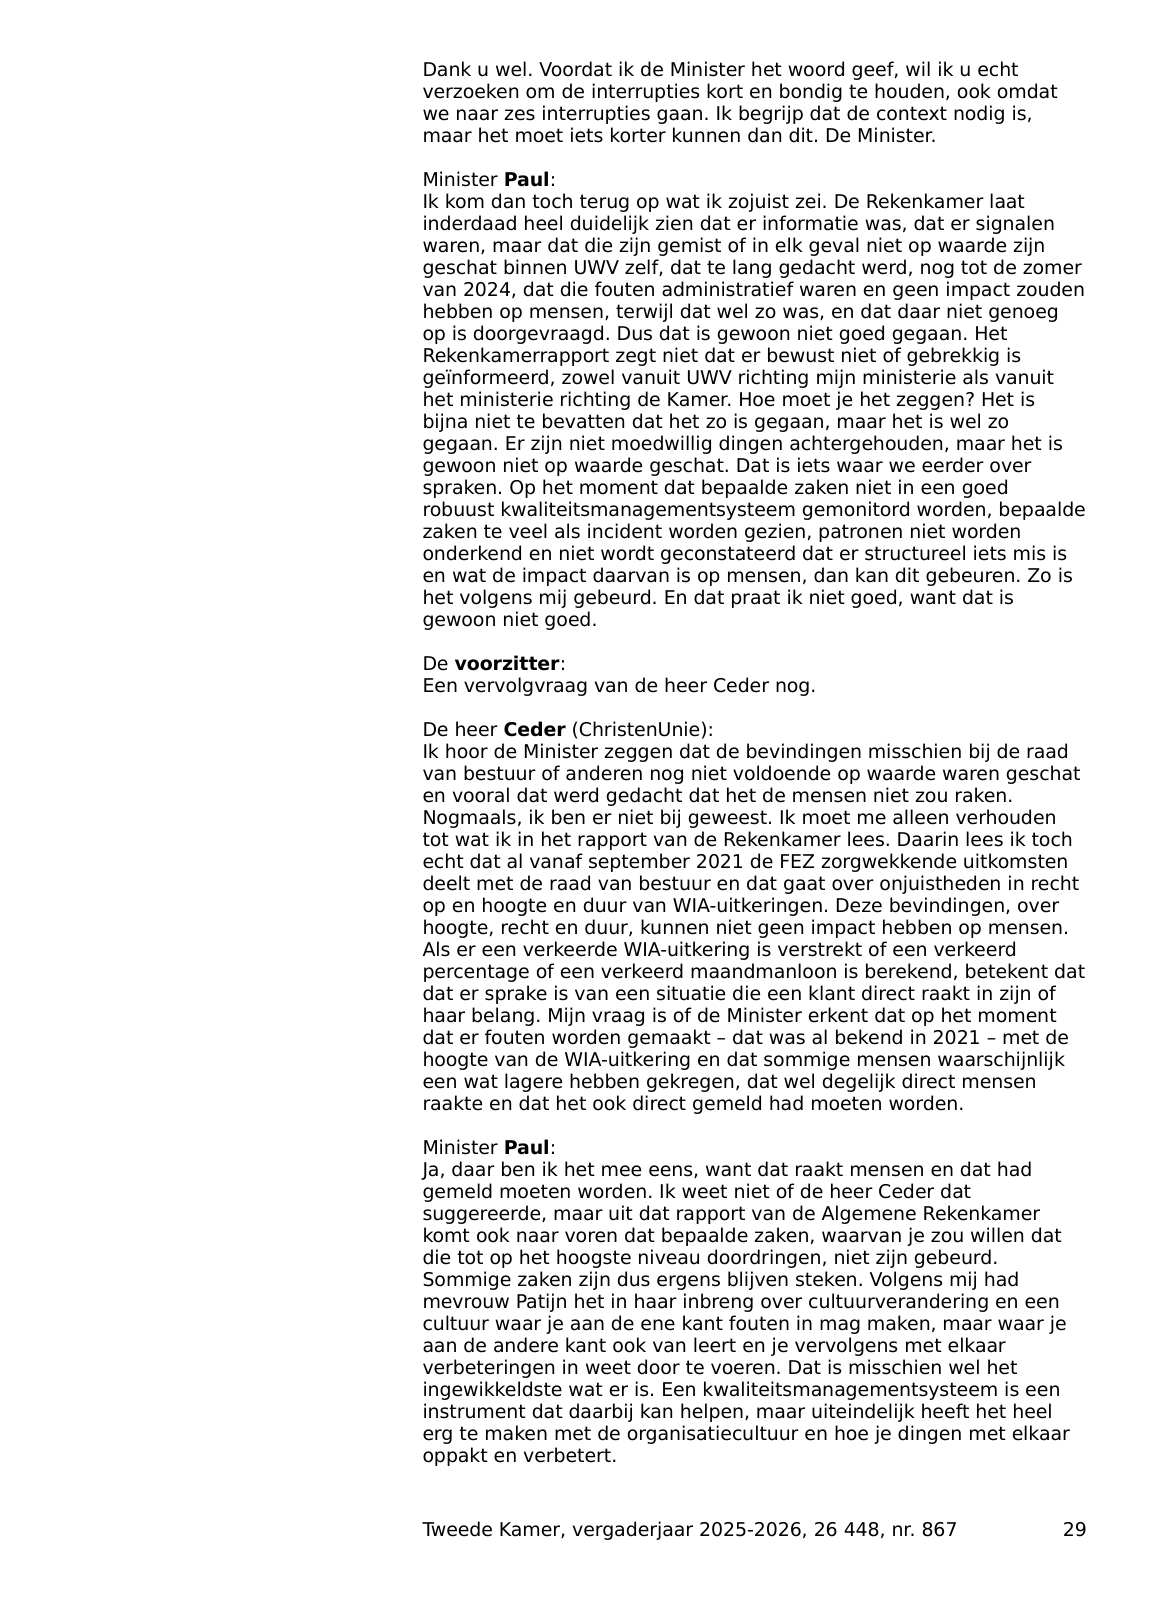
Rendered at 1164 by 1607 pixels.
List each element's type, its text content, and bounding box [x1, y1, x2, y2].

text Ja, daar ben ik het mee eens, want dat raakt mensen en dat had gemeld moeten worden. Ik weet niet of de heer Ceder dat suggereerde, maar uit dat rapport van de Algemene Rekenkamer komt ook naar voren dat bepaalde zaken, waarvan je zou willen dat die tot op het hoogste niveau doordringen, niet zijn gebeurd. Sommige zaken zijn dus ergens blijven steken. Volgens mij had mevrouw Patijn het in haar inbreng over cultuurverandering en een cultuur waar je aan de ene kant fouten in mag maken, maar waar je aan de andere kant ook van leert en je vervolgens met elkaar verbeteringen in weet door te voeren. Dat is misschien wel het ingewikkeldste wat er is. Een kwaliteitsmanagementsysteem is een instrument dat daarbij kan helpen, maar uiteindelijk heeft het heel erg te maken met de organisatiecultuur en hoe je dingen met elkaar oppakt en verbetert. [422, 1159, 1087, 1467]
text Minister Paul: [422, 169, 1087, 191]
text Ik kom dan toch terug op wat ik zojuist zei. De Rekenkamer laat inderdaad heel duidelijk zien dat er informatie was, dat er signalen waren, maar dat die zijn gemist of in elk geval niet op waarde zijn geschat binnen UWV zelf, dat te lang gedacht werd, nog tot de zomer van 2024, dat die fouten administratief waren en geen impact zouden hebben op mensen, terwijl dat wel zo was, en dat daar niet genoeg op is doorgevraagd. Dus dat is gewoon niet goed gegaan. Het Rekenkamerrapport zegt niet dat er bewust niet of gebrekkig is geïnformeerd, zowel vanuit UWV richting mijn ministerie als vanuit het ministerie richting de Kamer. Hoe moet je het zeggen? Het is bijna niet te bevatten dat het zo is gegaan, maar het is wel zo gegaan. Er zijn niet moedwillig dingen achtergehouden, maar het is gewoon niet op waarde geschat. Dat is iets waar we eerder over spraken. Op het moment dat bepaalde zaken niet in een goed robuust kwaliteitsmanagementsysteem gemonitord worden, bepaalde zaken te veel als incident worden gezien, patronen niet worden onderkend en niet wordt geconstateerd dat er structureel iets mis is en wat de impact daarvan is op mensen, dan kan dit gebeuren. Zo is het volgens mij gebeurd. En dat praat ik niet goed, want dat is gewoon niet goed. [422, 191, 1087, 631]
text De voorzitter: [422, 653, 1087, 675]
text Dank u wel. Voordat ik de Minister het woord geef, wil ik u echt verzoeken om de interrupties kort en bondig te houden, ook omdat we naar zes interrupties gaan. Ik begrijp dat de context nodig is, maar het moet iets korter kunnen dan dit. De Minister. [422, 59, 1087, 147]
text Minister Paul: [422, 1137, 1087, 1159]
text Ik hoor de Minister zeggen dat de bevindingen misschien bij de raad van bestuur of anderen nog niet voldoende op waarde waren geschat en vooral dat werd gedacht dat het de mensen niet zou raken. Nogmaals, ik ben er niet bij geweest. Ik moet me alleen verhouden tot wat ik in het rapport van de Rekenkamer lees. Daarin lees ik toch echt dat al vanaf september 2021 de FEZ zorgwekkende uitkomsten deelt met de raad van bestuur en dat gaat over onjuistheden in recht op en hoogte en duur van WIA-uitkeringen. Deze bevindingen, over hoogte, recht en duur, kunnen niet geen impact hebben op mensen. Als er een verkeerde WIA-uitkering is verstrekt of een verkeerd percentage of een verkeerd maandmanloon is berekend, betekent dat dat er sprake is van een situatie die een klant direct raakt in zijn of haar belang. Mijn vraag is of de Minister erkent dat op het moment dat er fouten worden gemaakt – dat was al bekend in 2021 – met de hoogte van de WIA-uitkering en dat sommige mensen waarschijnlijk een wat lagere hebben gekregen, dat wel degelijk direct mensen raakte en dat het ook direct gemeld had moeten worden. [422, 741, 1087, 1115]
text Een vervolgvraag van de heer Ceder nog. [422, 675, 1087, 697]
text De heer Ceder (ChristenUnie): [422, 719, 1087, 741]
